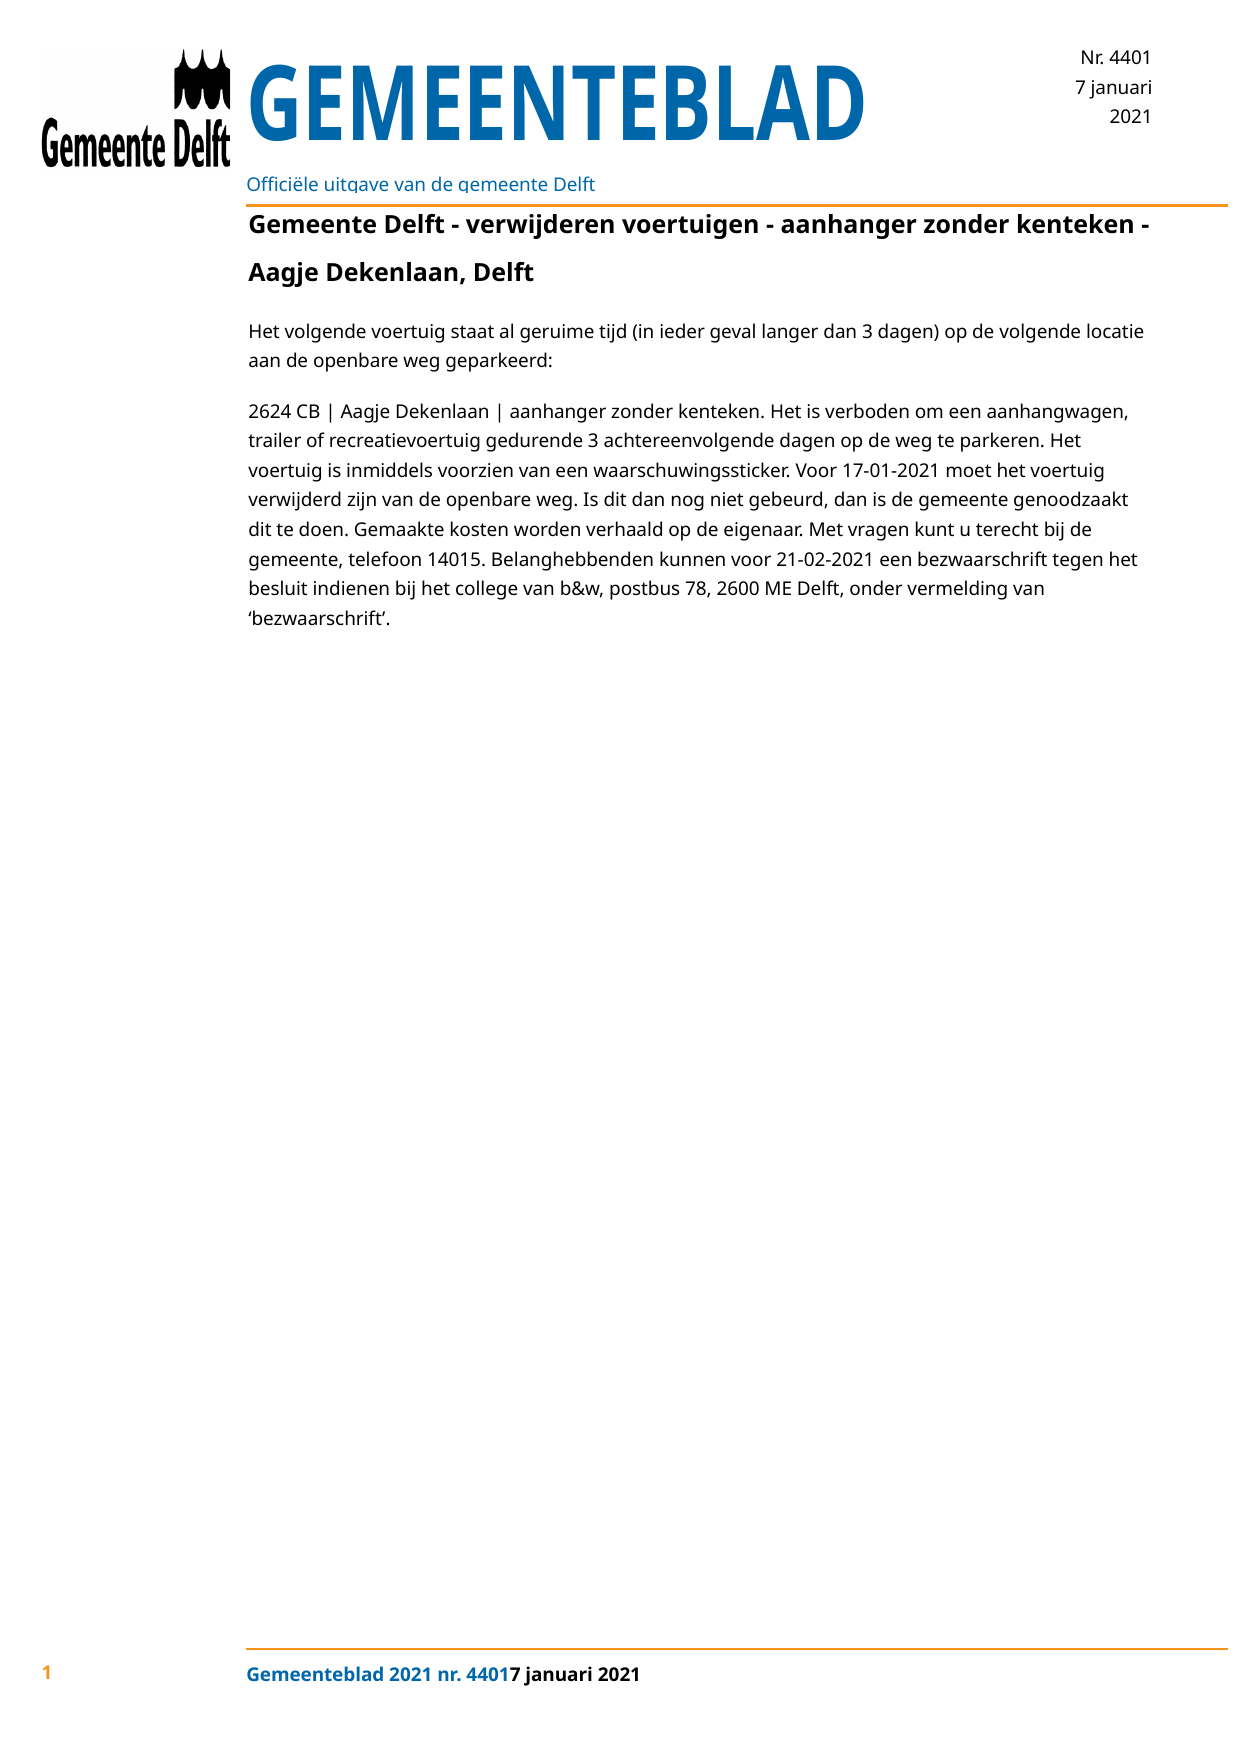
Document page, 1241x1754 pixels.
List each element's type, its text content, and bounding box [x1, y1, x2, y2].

text Gemeente Delft - verwijderen voertuigen - aanhanger zonder kenteken - Aagje Dekenlaan, Delft [248, 207, 1152, 288]
text 2624 CB | Aagje Dekenlaan | aanhanger zonder kenteken. Het is verboden om een aanhangwagen, trailer of recreatievoertuig gedurende 3 achtereenvolgende dagen op de weg te parkeren. Het voertuig is inmiddels voorzien van een waarschuwingssticker. Voor 17-01-2021 moet het voertuig verwijderd zijn van de openbare weg. Is dit dan nog niet gebeurd, dan is de gemeente genoodzaakt dit te doen. Gemaakte kosten worden verhaald op de eigenaar. Met vragen kunt u terecht bij de gemeente, telefoon 14015. Belanghebbenden kunnen voor 21-02-2021 een bezwaarschrift tegen het besluit indienen bij het college van b&w, postbus 78, 2600 ME Delft, onder vermelding van ‘bezwaarschrift’. [248, 398, 1152, 631]
picture [41, 47, 231, 172]
text Het volgende voertuig staat al geruime tijd (in ieder geval langer dan 3 dagen) op de volgende locatie aan de openbare weg geparkeerd: [248, 318, 1152, 373]
